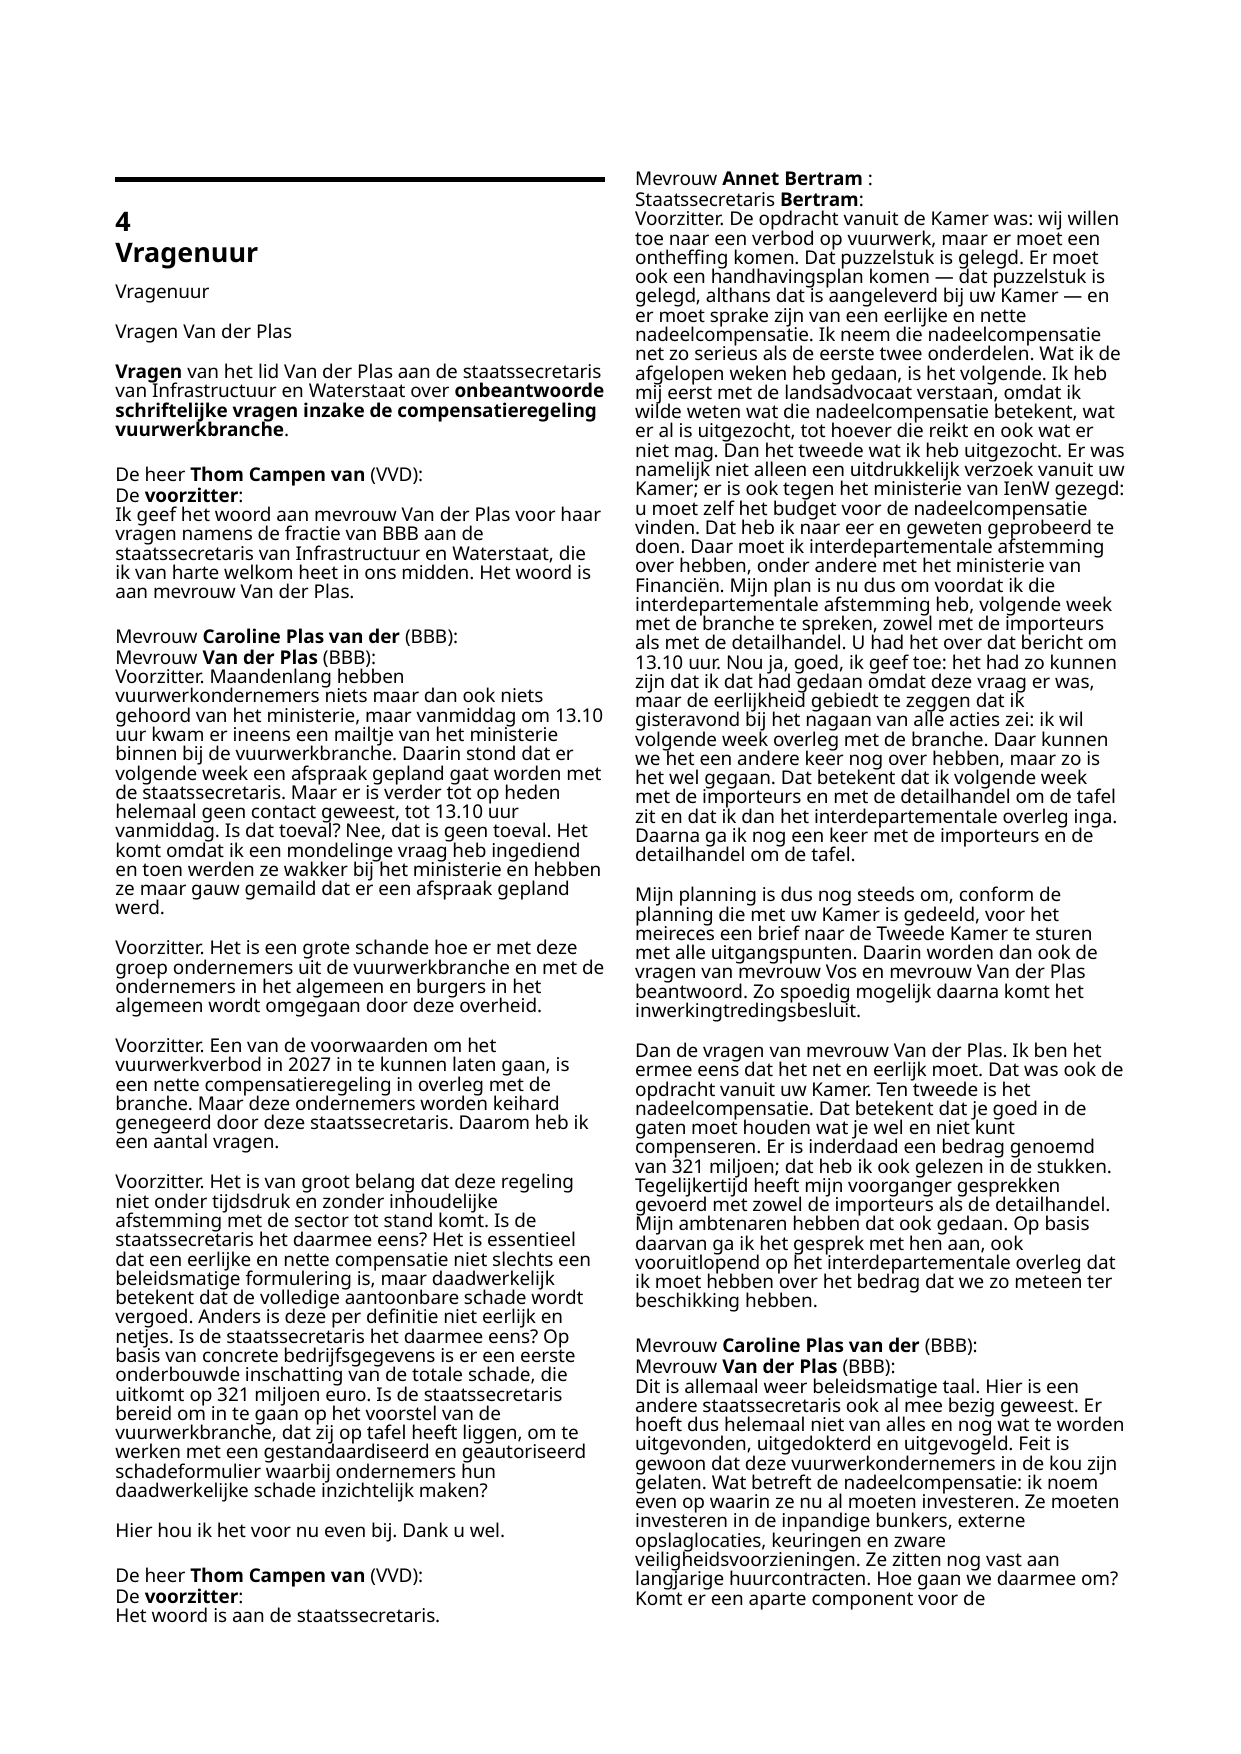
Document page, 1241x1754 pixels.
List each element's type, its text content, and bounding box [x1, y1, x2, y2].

text Voorzitter. Een van de voorwaarden om het vuurwerkverbod in 2027 in te kunnen laten gaan, is een nette compensatieregeling in overleg met de branche. Maar deze ondernemers worden keihard genegeerd door deze staatssecretaris. Daarom heb ik een aantal vragen. [115, 1037, 605, 1153]
text Hier hou ik het voor nu even bij. Dank u wel. [115, 1522, 605, 1541]
text De voorzitter: [115, 1588, 605, 1607]
text Mevrouw Annet Bertram : [635, 165, 1125, 191]
text Mijn planning is dus nog steeds om, conform de planning die met uw Kamer is gedeeld, voor het meireces een brief naar de Tweede Kamer te sturen met alle uitgangspunten. Daarin worden dan ook de vragen van mevrouw Vos en mevrouw Van der Plas beantwoord. Zo spoedig mogelijk daarna komt het inwerkingtredingsbesluit. [635, 886, 1125, 1021]
text Mevrouw Caroline Plas van der (BBB): [635, 1333, 1125, 1358]
text Mevrouw Van der Plas (BBB): [115, 649, 605, 668]
text Dit is allemaal weer beleidsmatige taal. Hier is een andere staatssecretaris ook al mee bezig geweest. Er hoeft dus helemaal niet van alles en nog wat te worden uitgevonden, uitgedokterd en uitgevogeld. Feit is gewoon dat deze vuurwerkondernemers in de kou zijn gelaten. Wat betreft de nadeelcompensatie: ik noem even op waarin ze nu al moeten investeren. Ze moeten investeren in de inpandige bunkers, externe opslaglocaties, keuringen en zware veiligheidsvoorzieningen. Ze zitten nog vast aan langjarige huurcontracten. Hoe gaan we daarmee om? Komt er een aparte component voor de [635, 1378, 1125, 1609]
text Mevrouw Caroline Plas van der (BBB): [115, 623, 605, 649]
text Mevrouw Van der Plas (BBB): [635, 1358, 1125, 1378]
text Vragenuur [115, 239, 605, 283]
text Voorzitter. Het is van groot belang dat deze regeling niet onder tijdsdruk en zonder inhoudelijke afstemming met de sector tot stand komt. Is de staatssecretaris het daarmee eens? Het is essentieel dat een eerlijke en nette compensatie niet slechts een beleidsmatige formulering is, maar daadwerkelijk betekent dat de volledige aantoonbare schade wordt vergoed. Anders is deze per definitie niet eerlijk en netjes. Is de staatssecretaris het daarmee eens? Op basis van concrete bedrijfsgegevens is er een eerste onderbouwde inschatting van de totale schade, die uitkomt op 321 miljoen euro. Is de staatssecretaris bereid om in te gaan op het voorstel van de vuurwerkbranche, dat zij op tafel heeft liggen, om te werken met een gestandaardiseerd en geautoriseerd schadeformulier waarbij ondernemers hun daadwerkelijke schade inzichtelijk maken? [115, 1173, 605, 1501]
text De heer Thom Campen van (VVD): [115, 1562, 605, 1588]
text Voorzitter. Het is een grote schande hoe er met deze groep ondernemers uit de vuurwerkbranche en met de ondernemers in het algemeen en burgers in het algemeen wordt omgegaan door deze overheid. [115, 939, 605, 1016]
text Voorzitter. De opdracht vanuit de Kamer was: wij willen toe naar een verbod op vuurwerk, maar er moet een ontheffing komen. Dat puzzelstuk is gelegd. Er moet ook een handhavingsplan komen — dat puzzelstuk is gelegd, althans dat is aangeleverd bij uw Kamer — en er moet sprake zijn van een eerlijke en nette nadeelcompensatie. Ik neem die nadeelcompensatie net zo serieus als de eerste twee onderdelen. Wat ik de afgelopen weken heb gedaan, is het volgende. Ik heb mij eerst met de landsadvocaat verstaan, omdat ik wilde weten wat die nadeelcompensatie betekent, wat er al is uitgezocht, tot hoever die reikt en ook wat er niet mag. Dan het tweede wat ik heb uitgezocht. Er was namelijk niet alleen een uitdrukkelijk verzoek vanuit uw Kamer; er is ook tegen het ministerie van IenW gezegd: u moet zelf het budget voor de nadeelcompensatie vinden. Dat heb ik naar eer en geweten geprobeerd te doen. Daar moet ik interdepartementale afstemming over hebben, onder andere met het ministerie van Financiën. Mijn plan is nu dus om voordat ik die interdepartementale afstemming heb, volgende week met de branche te spreken, zowel met de importeurs als met de detailhandel. U had het over dat bericht om 13.10 uur. Nou ja, goed, ik geef toe: het had zo kunnen zijn dat ik dat had gedaan omdat deze vraag er was, maar de eerlijkheid gebiedt te zeggen dat ik gisteravond bij het nagaan van alle acties zei: ik wil volgende week overleg met de branche. Daar kunnen we het een andere keer nog over hebben, maar zo is het wel gegaan. Dat betekent dat ik volgende week met de importeurs en met de detailhandel om de tafel zit en dat ik dan het interdepartementale overleg inga. Daarna ga ik nog een keer met de importeurs en de detailhandel om de tafel. [635, 210, 1125, 866]
text Vragen Van der Plas [115, 323, 605, 342]
text 4 [115, 203, 605, 239]
text Dan de vragen van mevrouw Van der Plas. Ik ben het ermee eens dat het net en eerlijk moet. Dat was ook de opdracht vanuit uw Kamer. Ten tweede is het nadeelcompensatie. Dat betekent dat je goed in de gaten moet houden wat je wel en niet kunt compenseren. Er is inderdaad een bedrag genoemd van 321 miljoen; dat heb ik ook gelezen in de stukken. Tegelijkertijd heeft mijn voorganger gesprekken gevoerd met zowel de importeurs als de detailhandel. Mijn ambtenaren hebben dat ook gedaan. Op basis daarvan ga ik het gesprek met hen aan, ook vooruitlopend op het interdepartementale overleg dat ik moet hebben over het bedrag dat we zo meteen ter beschikking hebben. [635, 1042, 1125, 1312]
text Het woord is aan de staatssecretaris. [115, 1607, 605, 1626]
text Ik geef het woord aan mevrouw Van der Plas voor haar vragen namens de fractie van BBB aan de staatssecretaris van Infrastructuur en Waterstaat, die ik van harte welkom heet in ons midden. Het woord is aan mevrouw Van der Plas. [115, 506, 605, 602]
text De voorzitter: [115, 487, 605, 506]
text Staatssecretaris Bertram: [635, 191, 1125, 210]
text Vragenuur [115, 283, 605, 302]
text Voorzitter. Maandenlang hebben vuurwerkondernemers niets maar dan ook niets gehoord van het ministerie, maar vanmiddag om 13.10 uur kwam er ineens een mailtje van het ministerie binnen bij de vuurwerkbranche. Daarin stond dat er volgende week een afspraak gepland gaat worden met de staatssecretaris. Maar er is verder tot op heden helemaal geen contact geweest, tot 13.10 uur vanmiddag. Is dat toeval? Nee, dat is geen toeval. Het komt omdat ik een mondelinge vraag heb ingediend en toen werden ze wakker bij het ministerie en hebben ze maar gauw gemaild dat er een afspraak gepland werd. [115, 668, 605, 919]
text De heer Thom Campen van (VVD): [115, 461, 605, 487]
text Vragen van het lid Van der Plas aan de staatssecretaris van Infrastructuur en Waterstaat over onbeantwoorde schriftelijke vragen inzake de compensatieregeling vuurwerkbranche. [115, 363, 605, 440]
